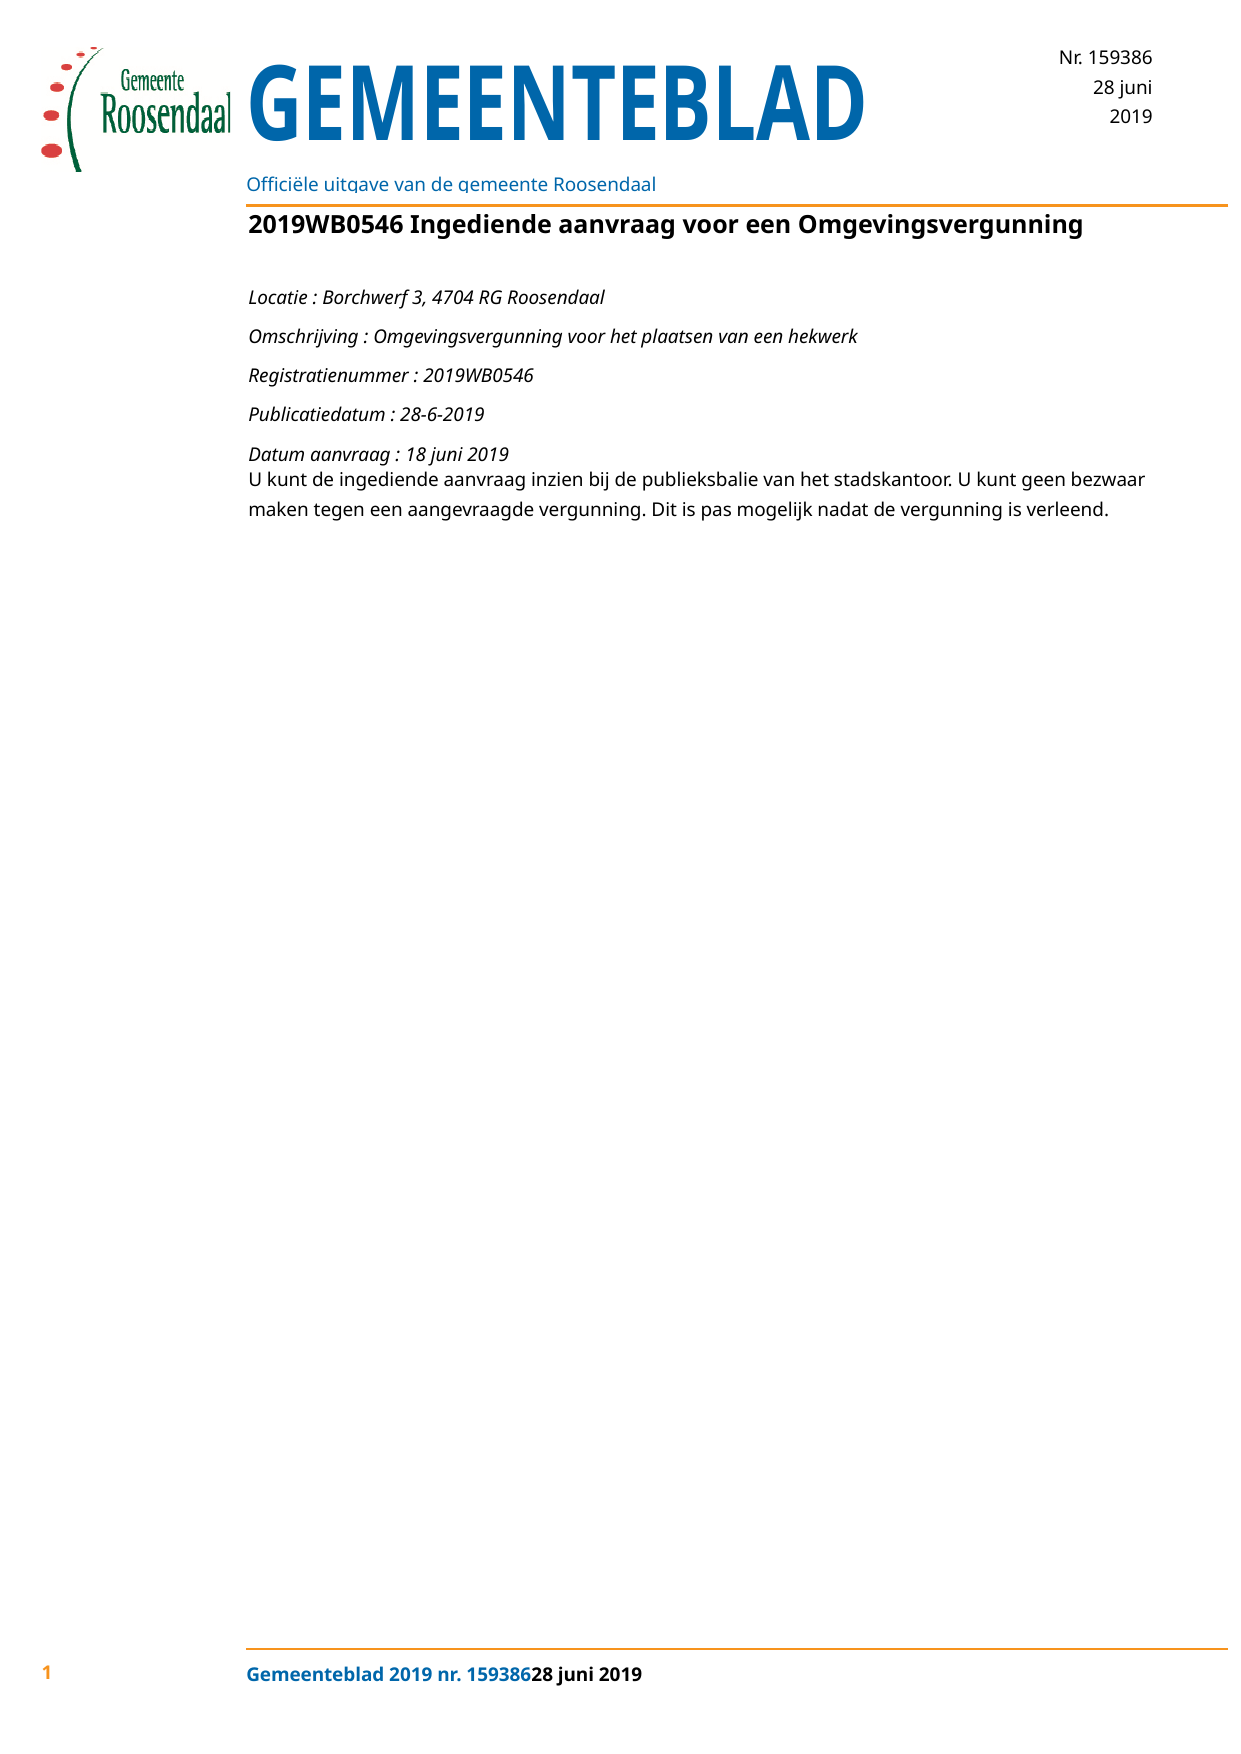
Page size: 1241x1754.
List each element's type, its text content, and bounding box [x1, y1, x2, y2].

text Publicatiedatum : 28-6-2019 [248, 402, 1152, 427]
text 2019WB0546 Ingediende aanvraag voor een Omgevingsvergunning [248, 207, 1152, 241]
text Omschrijving : Omgevingsvergunning voor het plaatsen van een hekwerk [248, 323, 1152, 349]
text Datum aanvraag : 18 juni 2019 [248, 441, 1152, 467]
text U kunt de ingediende aanvraag inzien bij de publieksbalie van het stadskantoor. U kunt geen bezwaar maken tegen een aangevraagde vergunning. Dit is pas mogelijk nadat de vergunning is verleend. [248, 467, 1152, 522]
text Registratienummer : 2019WB0546 [248, 362, 1152, 388]
text Locatie : Borchwerf 3, 4704 RG Roosendaal [248, 284, 1152, 309]
picture [41, 47, 231, 172]
